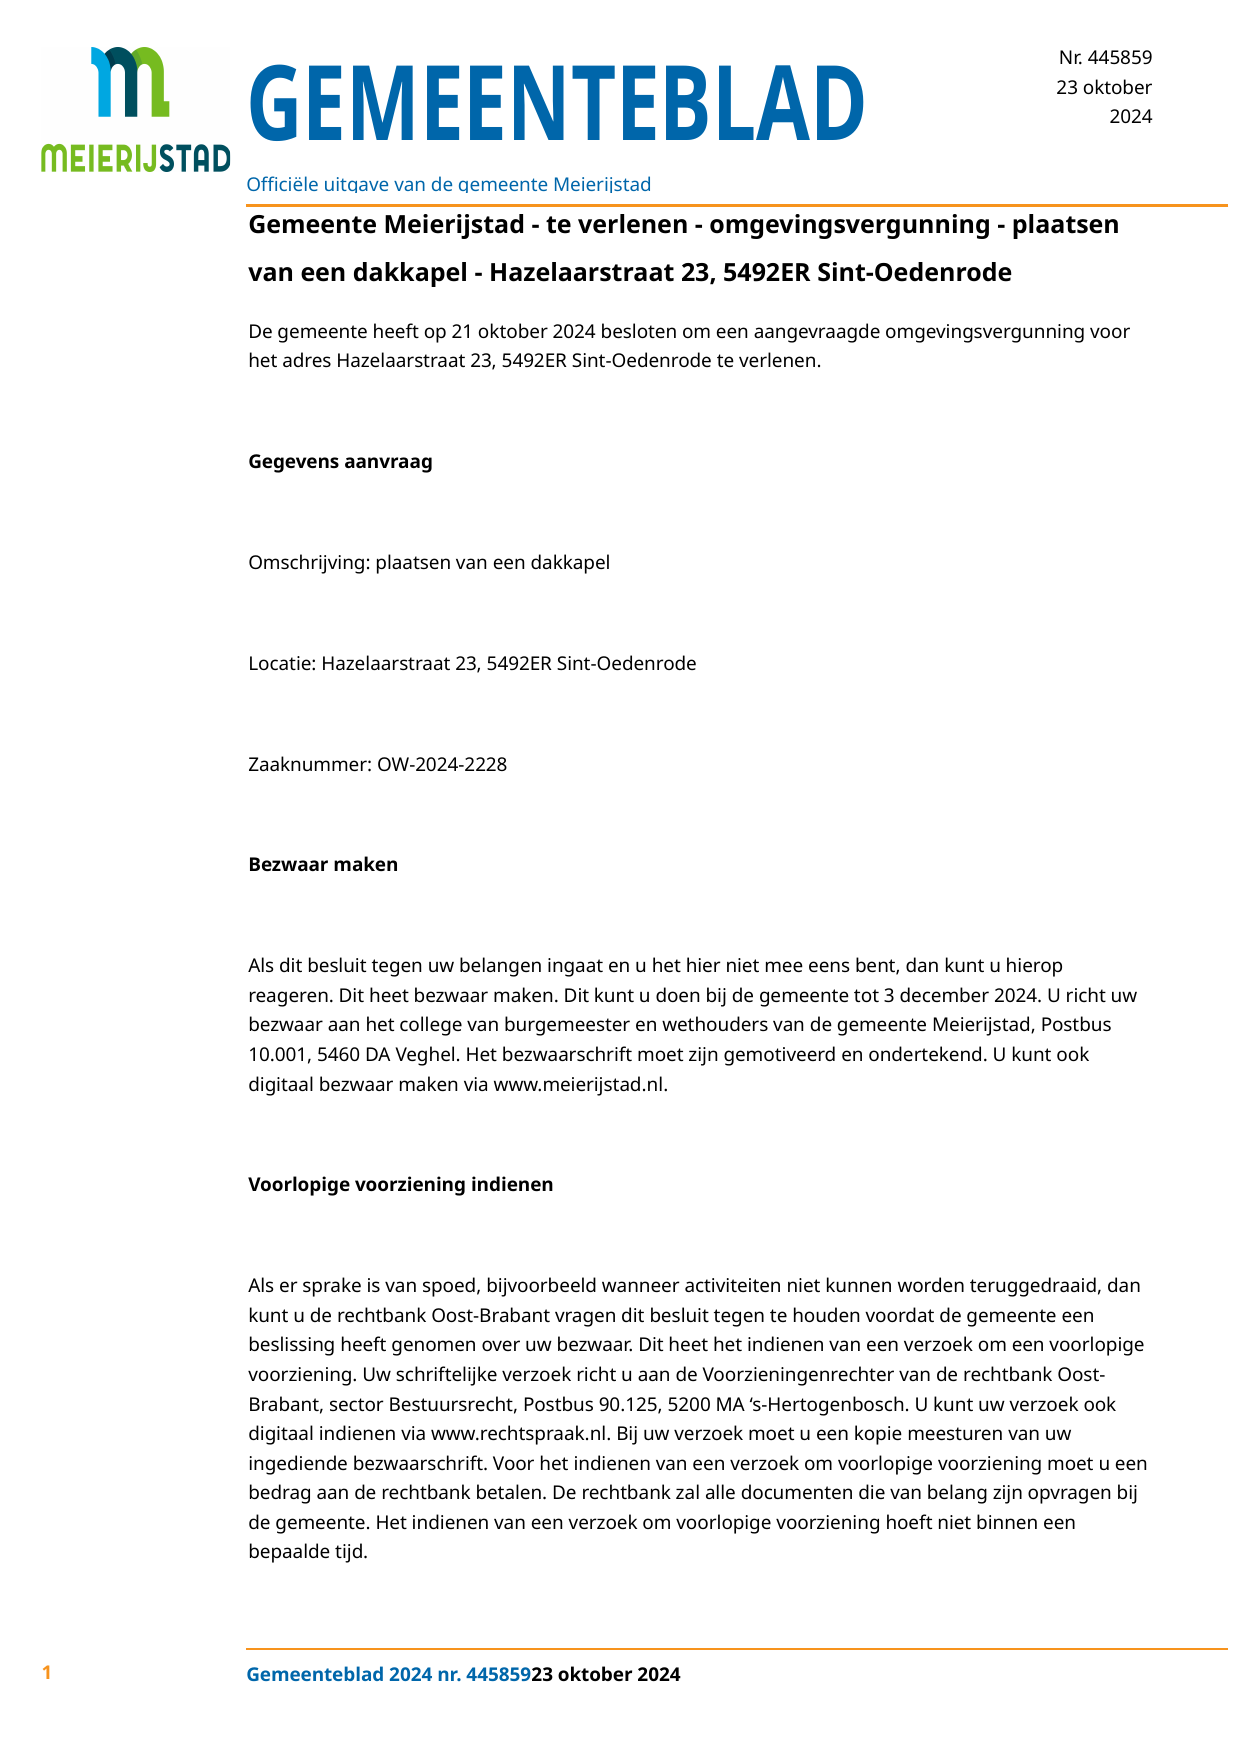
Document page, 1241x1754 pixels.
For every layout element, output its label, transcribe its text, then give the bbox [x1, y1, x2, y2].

picture [41, 47, 231, 172]
text Omschrijving: plaatsen van een dakkapel [248, 549, 1152, 575]
text Gemeente Meierijstad - te verlenen - omgevingsvergunning - plaatsen van een dakkapel - Hazelaarstraat 23, 5492ER Sint-Oedenrode [248, 207, 1152, 288]
text Gegevens aanvraag [248, 448, 1152, 474]
text De gemeente heeft op 21 oktober 2024 besloten om een aangevraagde omgevingsvergunning voor het adres Hazelaarstraat 23, 5492ER Sint-Oedenrode te verlenen. [248, 318, 1152, 373]
text Bezwaar maken [248, 852, 1152, 877]
text Voorlopige voorziening indienen [248, 1172, 1152, 1197]
text Als er sprake is van spoed, bijvoorbeeld wanneer activiteiten niet kunnen worden teruggedraaid, dan kunt u de rechtbank Oost-Brabant vragen dit besluit tegen te houden voordat de gemeente een beslissing heeft genomen over uw bezwaar. Dit heet het indienen van een verzoek om een voorlopige voorziening. Uw schriftelijke verzoek richt u aan de Voorzieningenrechter van de rechtbank Oost-Brabant, sector Bestuursrecht, Postbus 90.125, 5200 MA ‘s-Hertogenbosch. U kunt uw verzoek ook digitaal indienen via www.rechtspraak.nl. Bij uw verzoek moet u een kopie meesturen van uw ingediende bezwaarschrift. Voor het indienen van een verzoek om voorlopige voorziening moet u een bedrag aan de rechtbank betalen. De rechtbank zal alle documenten die van belang zijn opvragen bij de gemeente. Het indienen van een verzoek om voorlopige voorziening hoeft niet binnen een bepaalde tijd. [248, 1272, 1152, 1564]
text Locatie: Hazelaarstraat 23, 5492ER Sint-Oedenrode [248, 650, 1152, 676]
text Als dit besluit tegen uw belangen ingaat en u het hier niet mee eens bent, dan kunt u hierop reageren. Dit heet bezwaar maken. Dit kunt u doen bij de gemeente tot 3 december 2024. U richt uw bezwaar aan het college van burgemeester en wethouders van de gemeente Meierijstad, Postbus 10.001, 5460 DA Veghel. Het bezwaarschrift moet zijn gemotiveerd en ondertekend. U kunt ook digitaal bezwaar maken via www.meierijstad.nl. [248, 952, 1152, 1097]
text Zaaknummer: OW-2024-2228 [248, 751, 1152, 777]
